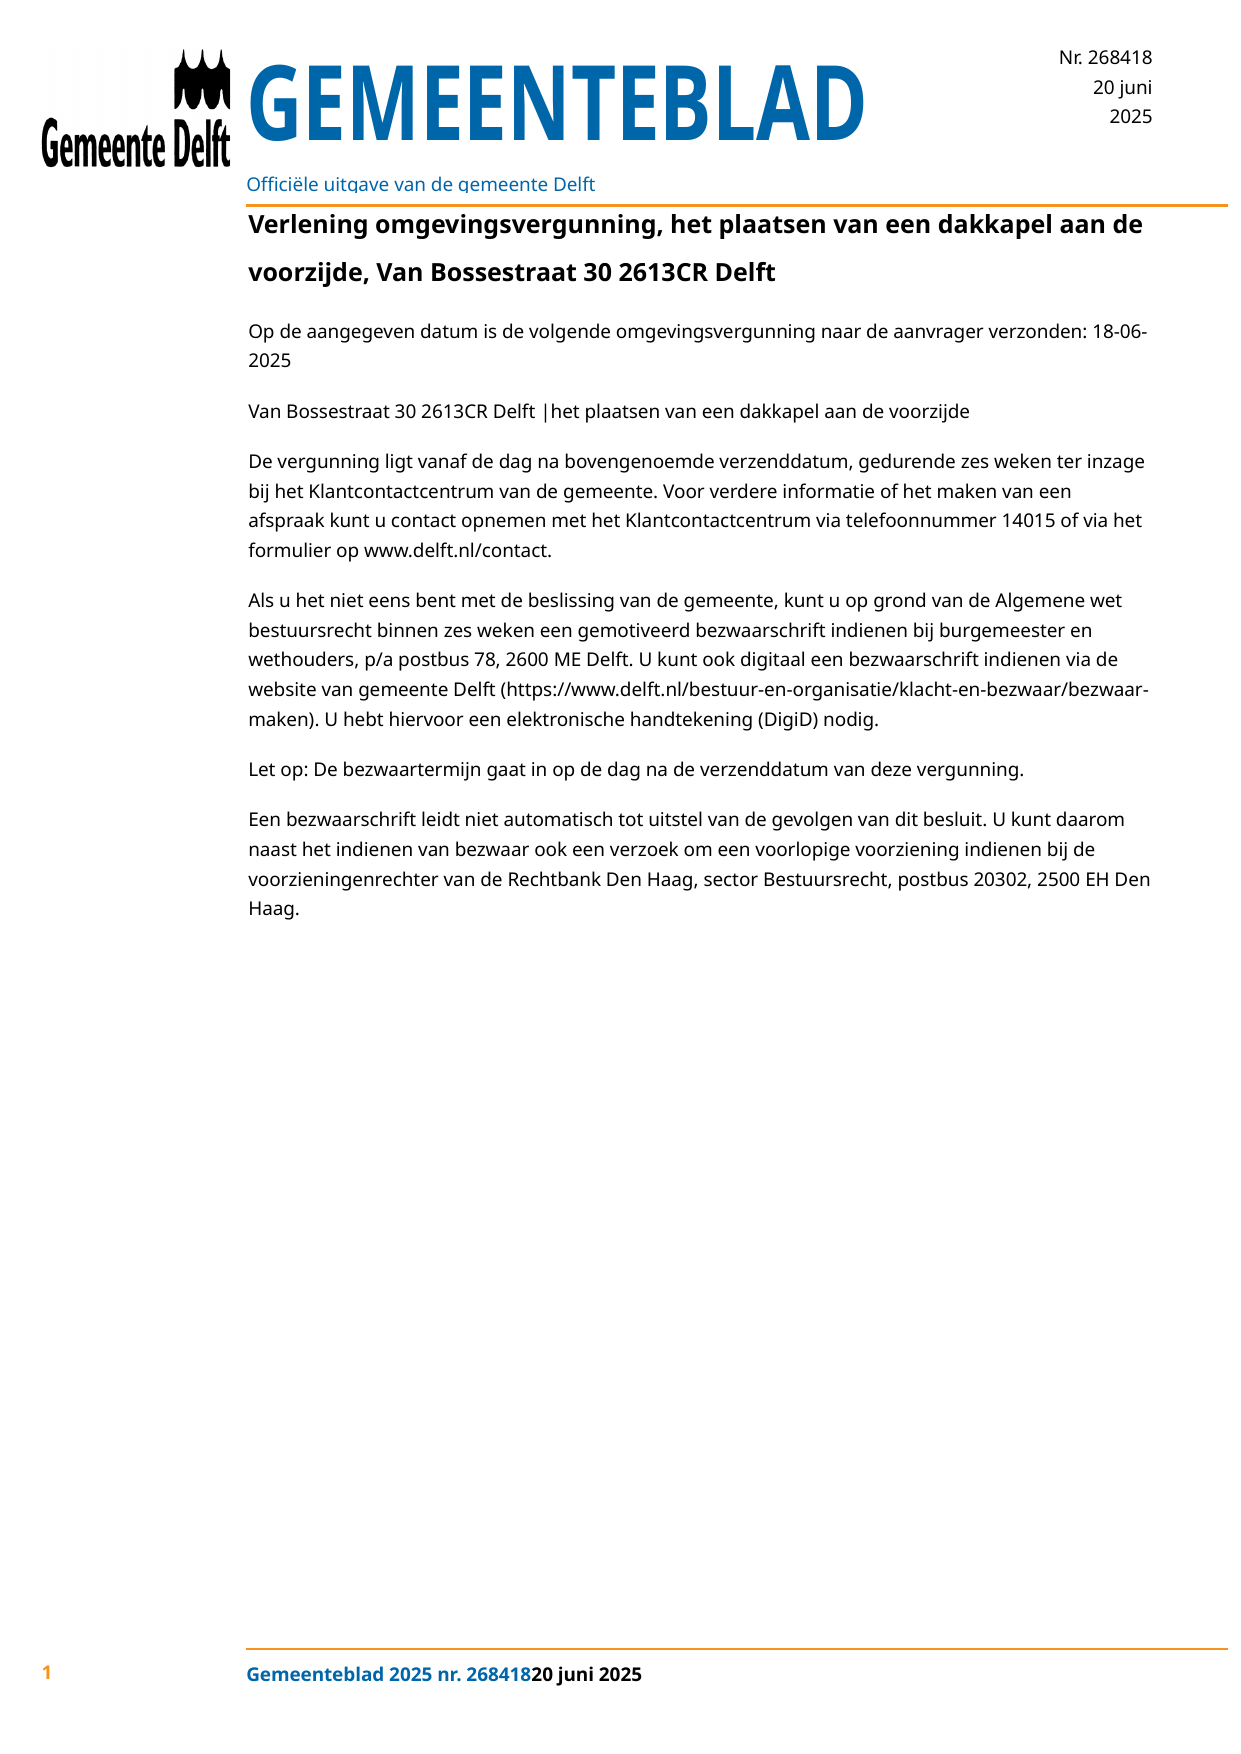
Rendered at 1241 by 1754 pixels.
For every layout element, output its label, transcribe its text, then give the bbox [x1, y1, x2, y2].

text Verlening omgevingsvergunning, het plaatsen van een dakkapel aan de voorzijde, Van Bossestraat 30 2613CR Delft [248, 207, 1152, 288]
text Van Bossestraat 30 2613CR Delft |het plaatsen van een dakkapel aan de voorzijde [248, 398, 1152, 424]
text Let op: De bezwaartermijn gaat in op de dag na de verzenddatum van deze vergunning. [248, 756, 1152, 782]
text Een bezwaarschrift leidt niet automatisch tot uitstel van de gevolgen van dit besluit. U kunt daarom naast het indienen van bezwaar ook een verzoek om een voorlopige voorziening indienen bij de voorzieningenrechter van de Rechtbank Den Haag, sector Bestuursrecht, postbus 20302, 2500 EH Den Haag. [248, 807, 1152, 921]
picture [41, 47, 231, 172]
text De vergunning ligt vanaf de dag na bovengenoemde verzenddatum, gedurende zes weken ter inzage bij het Klantcontactcentrum van de gemeente. Voor verdere informatie of het maken van een afspraak kunt u contact opnemen met het Klantcontactcentrum via telefoonnummer 14015 of via het formulier op www.delft.nl/contact. [248, 448, 1152, 563]
text Op de aangegeven datum is de volgende omgevingsvergunning naar de aanvrager verzonden: 18-06-2025 [248, 318, 1152, 373]
text Als u het niet eens bent met de beslissing van de gemeente, kunt u op grond van de Algemene wet bestuursrecht binnen zes weken een gemotiveerd bezwaarschrift indienen bij burgemeester en wethouders, p/a postbus 78, 2600 ME Delft. U kunt ook digitaal een bezwaarschrift indienen via de website van gemeente Delft (https://www.delft.nl/bestuur-en-organisatie/klacht-en-bezwaar/bezwaar-maken). U hebt hiervoor een elektronische handtekening (DigiD) nodig. [248, 587, 1152, 732]
